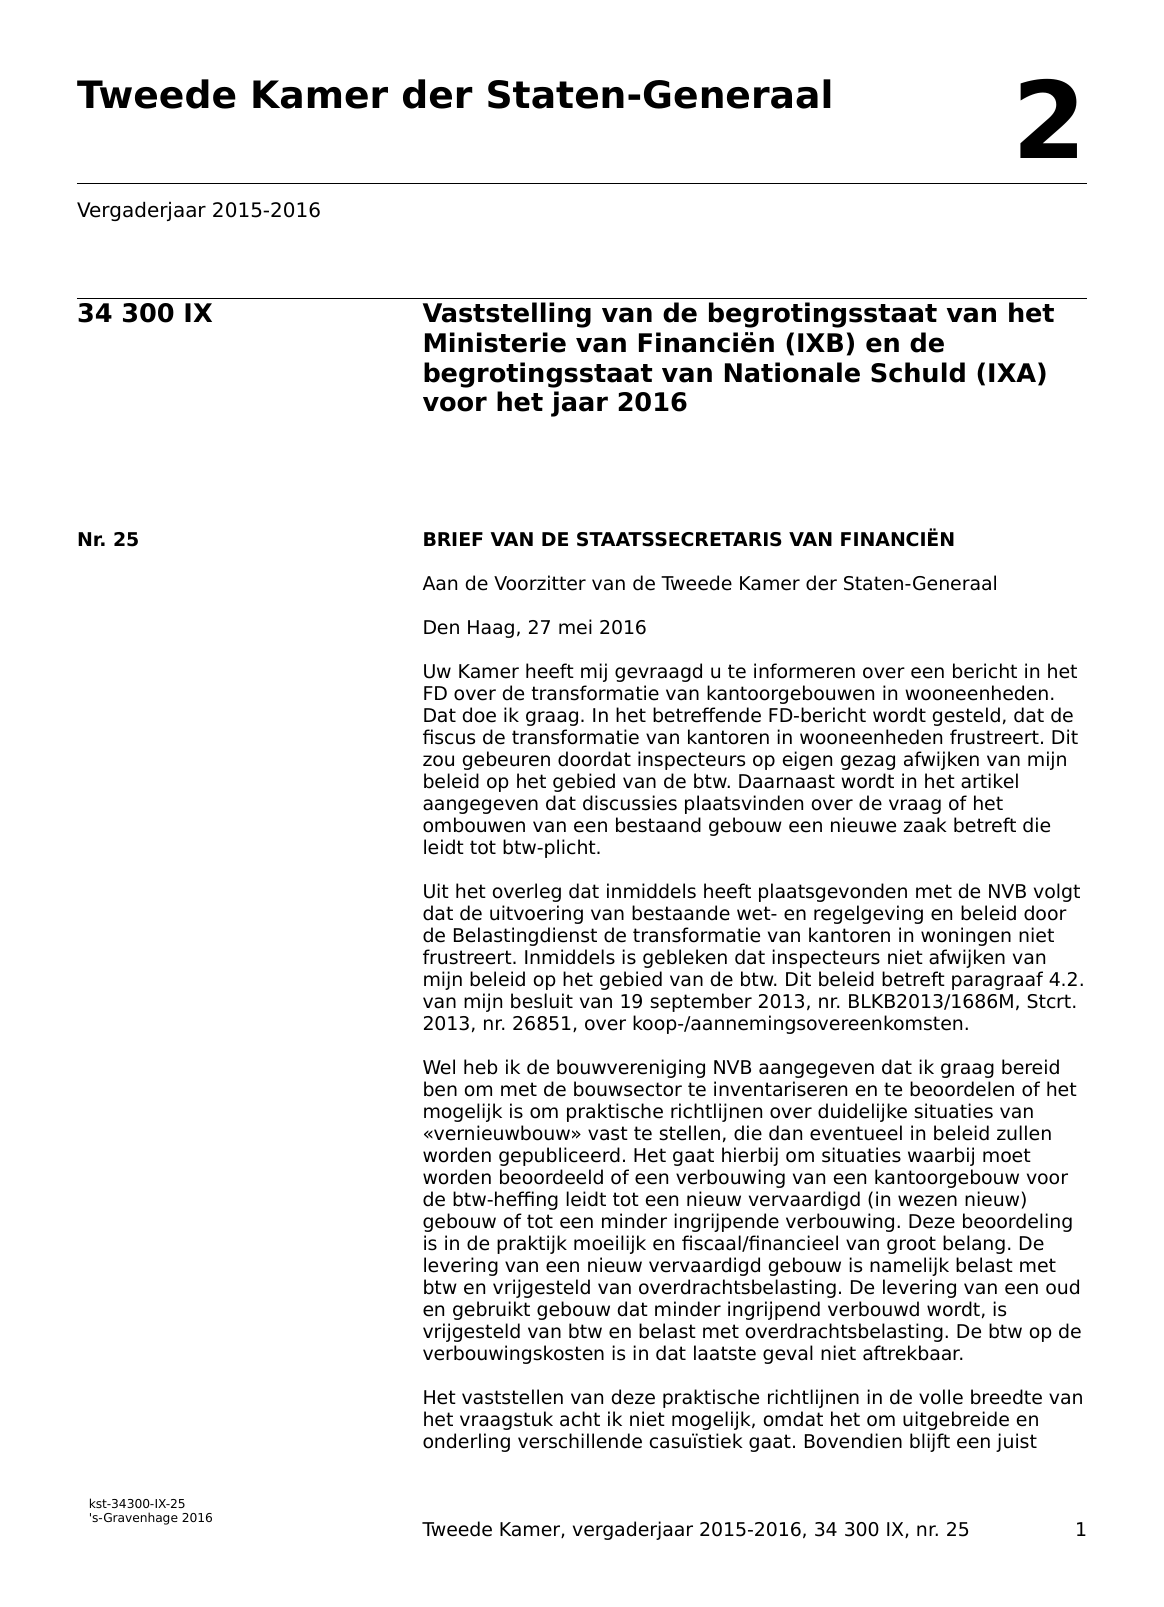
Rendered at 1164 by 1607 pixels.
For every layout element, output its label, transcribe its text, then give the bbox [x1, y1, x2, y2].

text Den Haag, 27 mei 2016 [422, 617, 1087, 639]
text Uit het overleg dat inmiddels heeft plaatsgevonden met de NVB volgt dat de uitvoering van bestaande wet- en regelgeving en beleid door de Belastingdienst de transformatie van kantoren in woningen niet frustreert. Inmiddels is gebleken dat inspecteurs niet afwijken van mijn beleid op het gebied van de btw. Dit beleid betreft paragraaf 4.2. van mijn besluit van 19 september 2013, nr. BLKB2013/1686M, Stcrt. 2013, nr. 26851, over koop-/aannemingsovereenkomsten. [422, 881, 1087, 1035]
table_cell Vergaderjaar 2015-2016 [77, 184, 1087, 298]
subtitle 34 300 IX Vaststelling van de begrotingsstaat van het Ministerie van Financiën (IXB) en de begrotingsstaat van Nationale Schuld (IXA) voor het jaar 2016 [77, 299, 1087, 418]
text 's-Gravenhage 2016 [88, 1511, 323, 1525]
text Wel heb ik de bouwvereniging NVB aangegeven dat ik graag bereid ben om met de bouwsector te inventariseren en te beoordelen of het mogelijk is om praktische richtlijnen over duidelijke situaties van «vernieuwbouw» vast te stellen, die dan eventueel in beleid zullen worden gepubliceerd. Het gaat hierbij om situaties waarbij moet worden beoordeeld of een verbouwing van een kantoorgebouw voor de btw-heffing leidt tot een nieuw vervaardigd (in wezen nieuw) gebouw of tot een minder ingrijpende verbouwing. Deze beoordeling is in de praktijk moeilijk en fiscaal/financieel van groot belang. De levering van een nieuw vervaardigd gebouw is namelijk belast met btw en vrijgesteld van overdrachtsbelasting. De levering van een oud en gebruikt gebouw dat minder ingrijpend verbouwd wordt, is vrijgesteld van btw en belast met overdrachtsbelasting. De btw op de verbouwingskosten is in dat laatste geval niet aftrekbaar. [422, 1057, 1087, 1365]
table_header Tweede Kamer der Staten-Generaal [77, 59, 886, 183]
subtitle Nr. 25 BRIEF VAN DE STAATSSECRETARIS VAN FINANCIËN [77, 529, 1087, 551]
text Het vaststellen van deze praktische richtlijnen in de volle breedte van het vraagstuk acht ik niet mogelijk, omdat het om uitgebreide en onderling verschillende casuïstiek gaat. Bovendien blijft een juist [422, 1387, 1087, 1453]
table_header 2 [886, 59, 1087, 183]
text Aan de Voorzitter van de Tweede Kamer der Staten-Generaal [422, 573, 1087, 595]
text kst-34300-IX-25 [88, 1497, 323, 1511]
text Uw Kamer heeft mij gevraagd u te informeren over een bericht in het FD over de transformatie van kantoorgebouwen in wooneenheden. Dat doe ik graag. In het betreffende FD-bericht wordt gesteld, dat de fiscus de transformatie van kantoren in wooneenheden frustreert. Dit zou gebeuren doordat inspecteurs op eigen gezag afwijken van mijn beleid op het gebied van de btw. Daarnaast wordt in het artikel aangegeven dat discussies plaatsvinden over de vraag of het ombouwen van een bestaand gebouw een nieuwe zaak betreft die leidt tot btw-plicht. [422, 661, 1087, 859]
